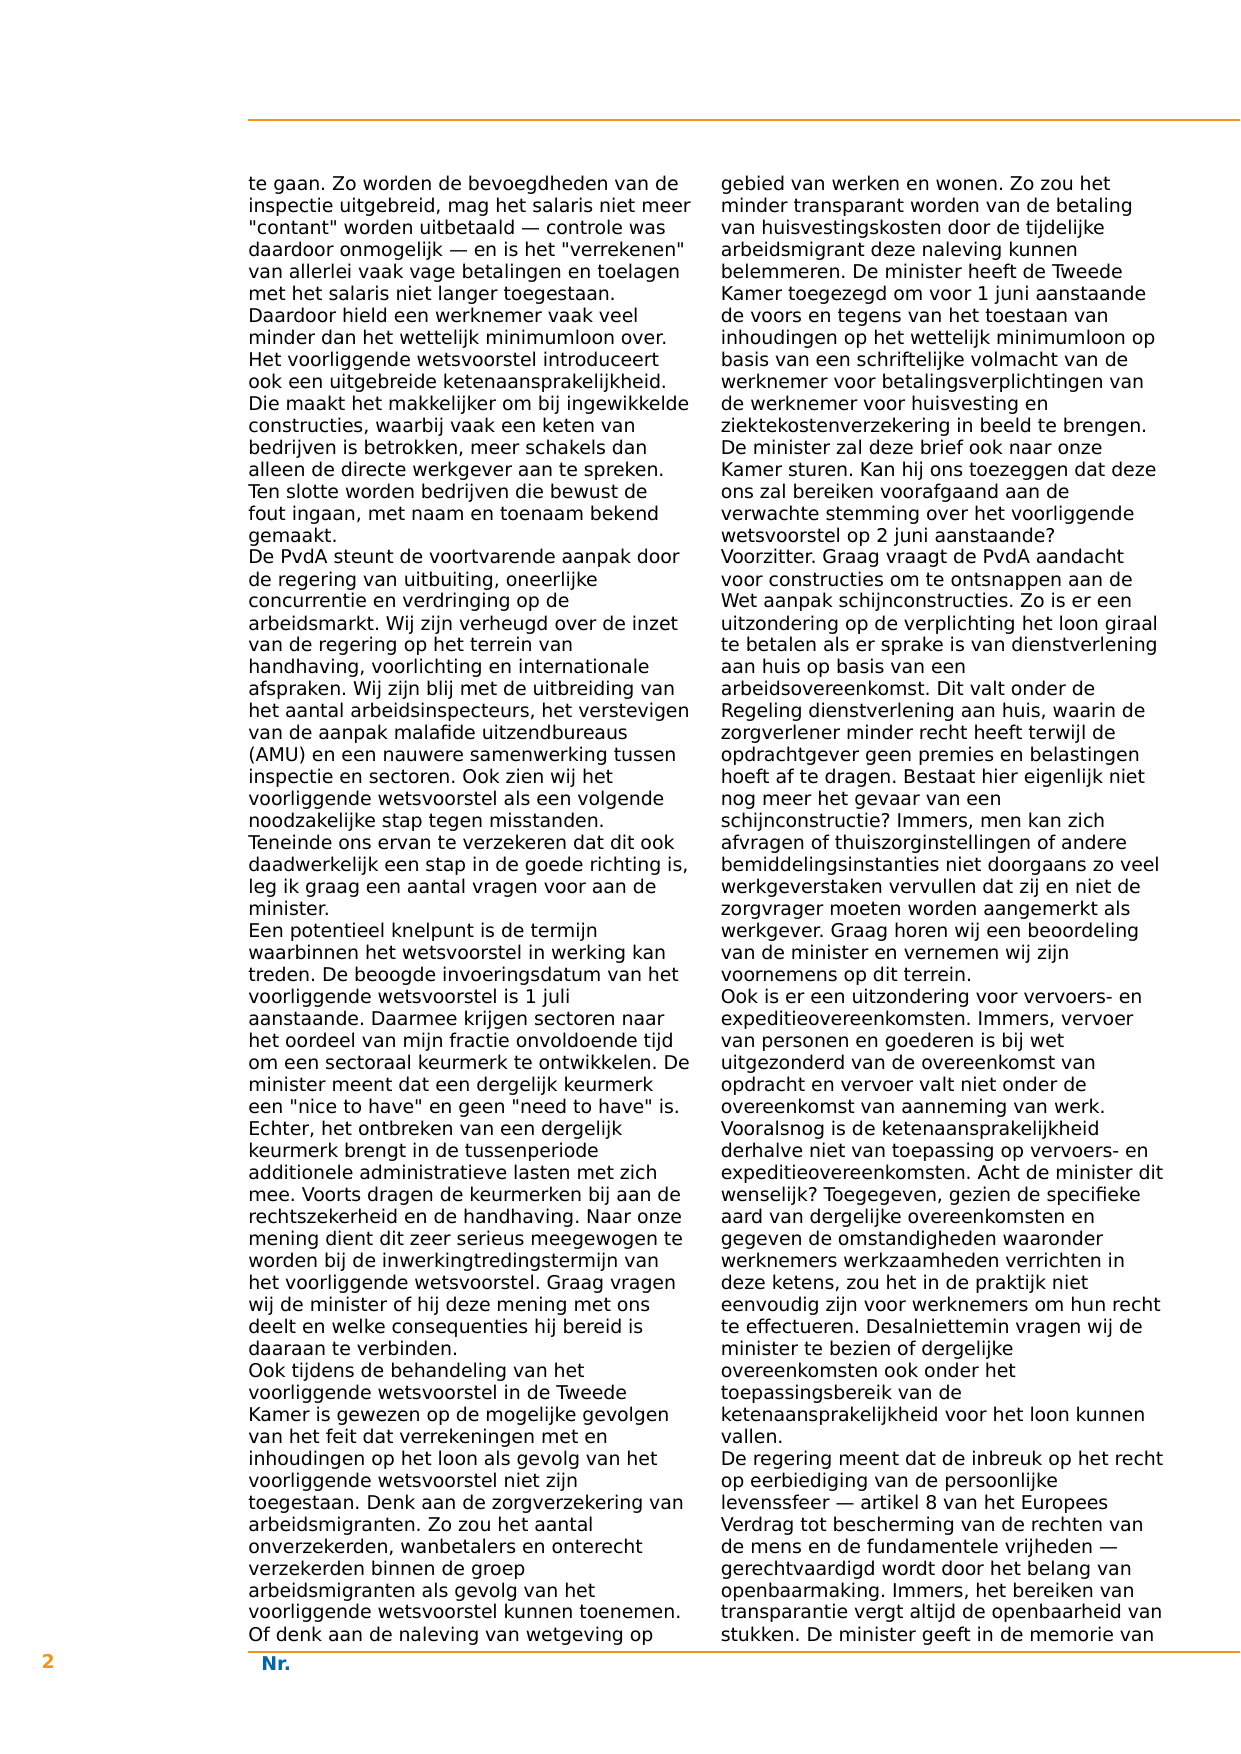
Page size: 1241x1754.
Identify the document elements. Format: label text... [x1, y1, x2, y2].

text Ook tijdens de behandeling van het voorliggende wetsvoorstel in de Tweede Kamer is gewezen op de mogelijke gevolgen van het feit dat verrekeningen met en inhoudingen op het loon als gevolg van het voorliggende wetsvoorstel niet zijn toegestaan. Denk aan de zorgverzekering van arbeidsmigranten. Zo zou het aantal onverzekerden, wanbetalers en onterecht verzekerden binnen de groep arbeidsmigranten als gevolg van het voorliggende wetsvoorstel kunnen toenemen. Of denk aan de naleving van wetgeving op [248, 1360, 691, 1645]
text gebied van werken en wonen. Zo zou het minder transparant worden van de betaling van huisvestingskosten door de tijdelijke arbeidsmigrant deze naleving kunnen belemmeren. De minister heeft de Tweede Kamer toegezegd om voor 1 juni aanstaande de voors en tegens van het toestaan van inhoudingen op het wettelijk minimumloon op basis van een schriftelijke volmacht van de werknemer voor betalingsverplichtingen van de werknemer voor huisvesting en ziektekostenverzekering in beeld te brengen. De minister zal deze brief ook naar onze Kamer sturen. Kan hij ons toezeggen dat deze ons zal bereiken voorafgaand aan de verwachte stemming over het voorliggende wetsvoorstel op 2 juni aanstaande? [721, 173, 1163, 546]
text Ook is er een uitzondering voor vervoers- en expeditieovereenkomsten. Immers, vervoer van personen en goederen is bij wet uitgezonderd van de overeenkomst van opdracht en vervoer valt niet onder de overeenkomst van aanneming van werk. Vooralsnog is de ketenaansprakelijkheid derhalve niet van toepassing op vervoers- en expeditieovereenkomsten. Acht de minister dit wenselijk? Toegegeven, gezien de specifieke aard van dergelijke overeenkomsten en gegeven de omstandigheden waaronder werknemers werkzaamheden verrichten in deze ketens, zou het in de praktijk niet eenvoudig zijn voor werknemers om hun recht te effectueren. Desalniettemin vragen wij de minister te bezien of dergelijke overeenkomsten ook onder het toepassingsbereik van de ketenaansprakelijkheid voor het loon kunnen vallen. [721, 986, 1163, 1448]
text De regering meent dat de inbreuk op het recht op eerbiediging van de persoonlijke levenssfeer — artikel 8 van het Europees Verdrag tot bescherming van de rechten van de mens en de fundamentele vrijheden — gerechtvaardigd wordt door het belang van openbaarmaking. Immers, het bereiken van transparantie vergt altijd de openbaarheid van stukken. De minister geeft in de memorie van [721, 1448, 1163, 1645]
text Een potentieel knelpunt is de termijn waarbinnen het wetsvoorstel in werking kan treden. De beoogde invoeringsdatum van het voorliggende wetsvoorstel is 1 juli aanstaande. Daarmee krijgen sectoren naar het oordeel van mijn fractie onvoldoende tijd om een sectoraal keurmerk te ontwikkelen. De minister meent dat een dergelijk keurmerk een "nice to have" en geen "need to have" is. Echter, het ontbreken van een dergelijk keurmerk brengt in de tussenperiode additionele administratieve lasten met zich mee. Voorts dragen de keurmerken bij aan de rechtszekerheid en de handhaving. Naar onze mening dient dit zeer serieus meegewogen te worden bij de inwerkingtredingstermijn van het voorliggende wetsvoorstel. Graag vragen wij de minister of hij deze mening met ons deelt en welke consequenties hij bereid is daaraan te verbinden. [248, 920, 691, 1360]
text Voorzitter. Graag vraagt de PvdA aandacht voor constructies om te ontsnappen aan de Wet aanpak schijnconstructies. Zo is er een uitzondering op de verplichting het loon giraal te betalen als er sprake is van dienstverlening aan huis op basis van een arbeidsovereenkomst. Dit valt onder de Regeling dienstverlening aan huis, waarin de zorgverlener minder recht heeft terwijl de opdrachtgever geen premies en belastingen hoeft af te dragen. Bestaat hier eigenlijk niet nog meer het gevaar van een schijnconstructie? Immers, men kan zich afvragen of thuiszorginstellingen of andere bemiddelingsinstanties niet doorgaans zo veel werkgeverstaken vervullen dat zij en niet de zorgvrager moeten worden aangemerkt als werkgever. Graag horen wij een beoordeling van de minister en vernemen wij zijn voornemens op dit terrein. [721, 546, 1163, 986]
text te gaan. Zo worden de bevoegdheden van de inspectie uitgebreid, mag het salaris niet meer "contant" worden uitbetaald — controle was daardoor onmogelijk — en is het "verrekenen" van allerlei vaak vage betalingen en toelagen met het salaris niet langer toegestaan. Daardoor hield een werknemer vaak veel minder dan het wettelijk minimumloon over. [248, 173, 691, 349]
text De PvdA steunt de voortvarende aanpak door de regering van uitbuiting, oneerlijke concurrentie en verdringing op de arbeidsmarkt. Wij zijn verheugd over de inzet van de regering op het terrein van handhaving, voorlichting en internationale afspraken. Wij zijn blij met de uitbreiding van het aantal arbeidsinspecteurs, het verstevigen van de aanpak malafide uitzendbureaus (AMU) en een nauwere samenwerking tussen inspectie en sectoren. Ook zien wij het voorliggende wetsvoorstel als een volgende noodzakelijke stap tegen misstanden. Teneinde ons ervan te verzekeren dat dit ook daadwerkelijk een stap in de goede richting is, leg ik graag een aantal vragen voor aan de minister. [248, 546, 691, 920]
text Het voorliggende wetsvoorstel introduceert ook een uitgebreide ketenaansprakelijkheid. Die maakt het makkelijker om bij ingewikkelde constructies, waarbij vaak een keten van bedrijven is betrokken, meer schakels dan alleen de directe werkgever aan te spreken. Ten slotte worden bedrijven die bewust de fout ingaan, met naam en toenaam bekend gemaakt. [248, 349, 691, 546]
